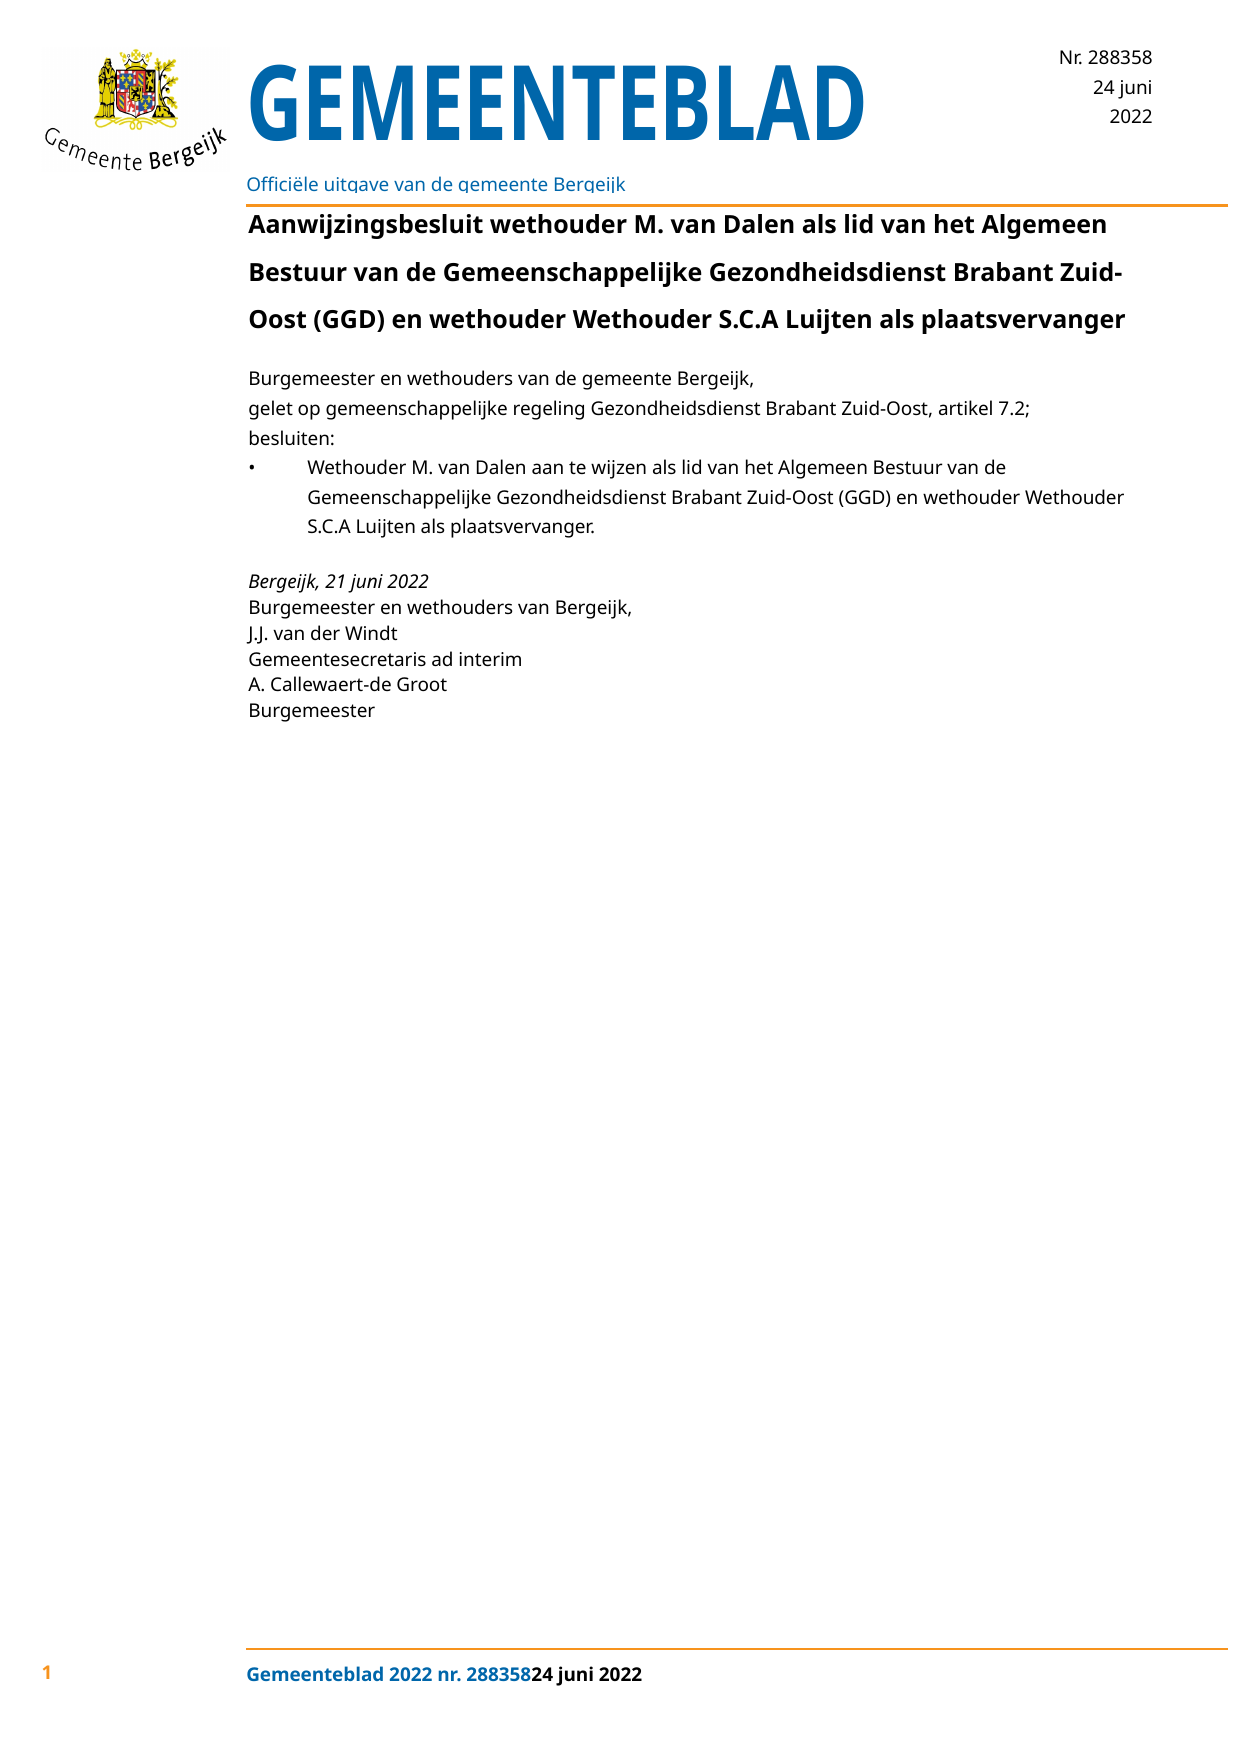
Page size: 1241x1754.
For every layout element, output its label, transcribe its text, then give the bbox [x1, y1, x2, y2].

text Burgemeester [248, 697, 1152, 723]
text Bergeijk, 21 juni 2022 [248, 569, 1152, 594]
text Aanwijzingsbesluit wethouder M. van Dalen als lid van het Algemeen Bestuur van de Gemeenschappelijke Gezondheidsdienst Brabant Zuid-Oost (GGD) en wethouder Wethouder S.C.A Luijten als plaatsvervanger [248, 207, 1152, 336]
text besluiten: [248, 425, 1152, 450]
text gelet op gemeenschappelijke regeling Gezondheidsdienst Brabant Zuid-Oost, artikel 7.2; [248, 395, 1152, 421]
text Gemeentesecretaris ad interim [248, 646, 1152, 672]
list Wethouder M. van Dalen aan te wijzen als lid van het Algemeen Bestuur van de Gemeenschappelijke Gezondheidsdienst Brabant Zuid-Oost (GGD) en wethouder Wethouder S.C.A Luijten als plaatsvervanger. [248, 454, 1152, 539]
text A. Callewaert-de Groot [248, 672, 1152, 697]
picture [41, 47, 231, 172]
text J.J. van der Windt [248, 620, 1152, 646]
text Burgemeester en wethouders van Bergeijk, [248, 594, 1152, 620]
text Burgemeester en wethouders van de gemeente Bergeijk, [248, 366, 1152, 391]
